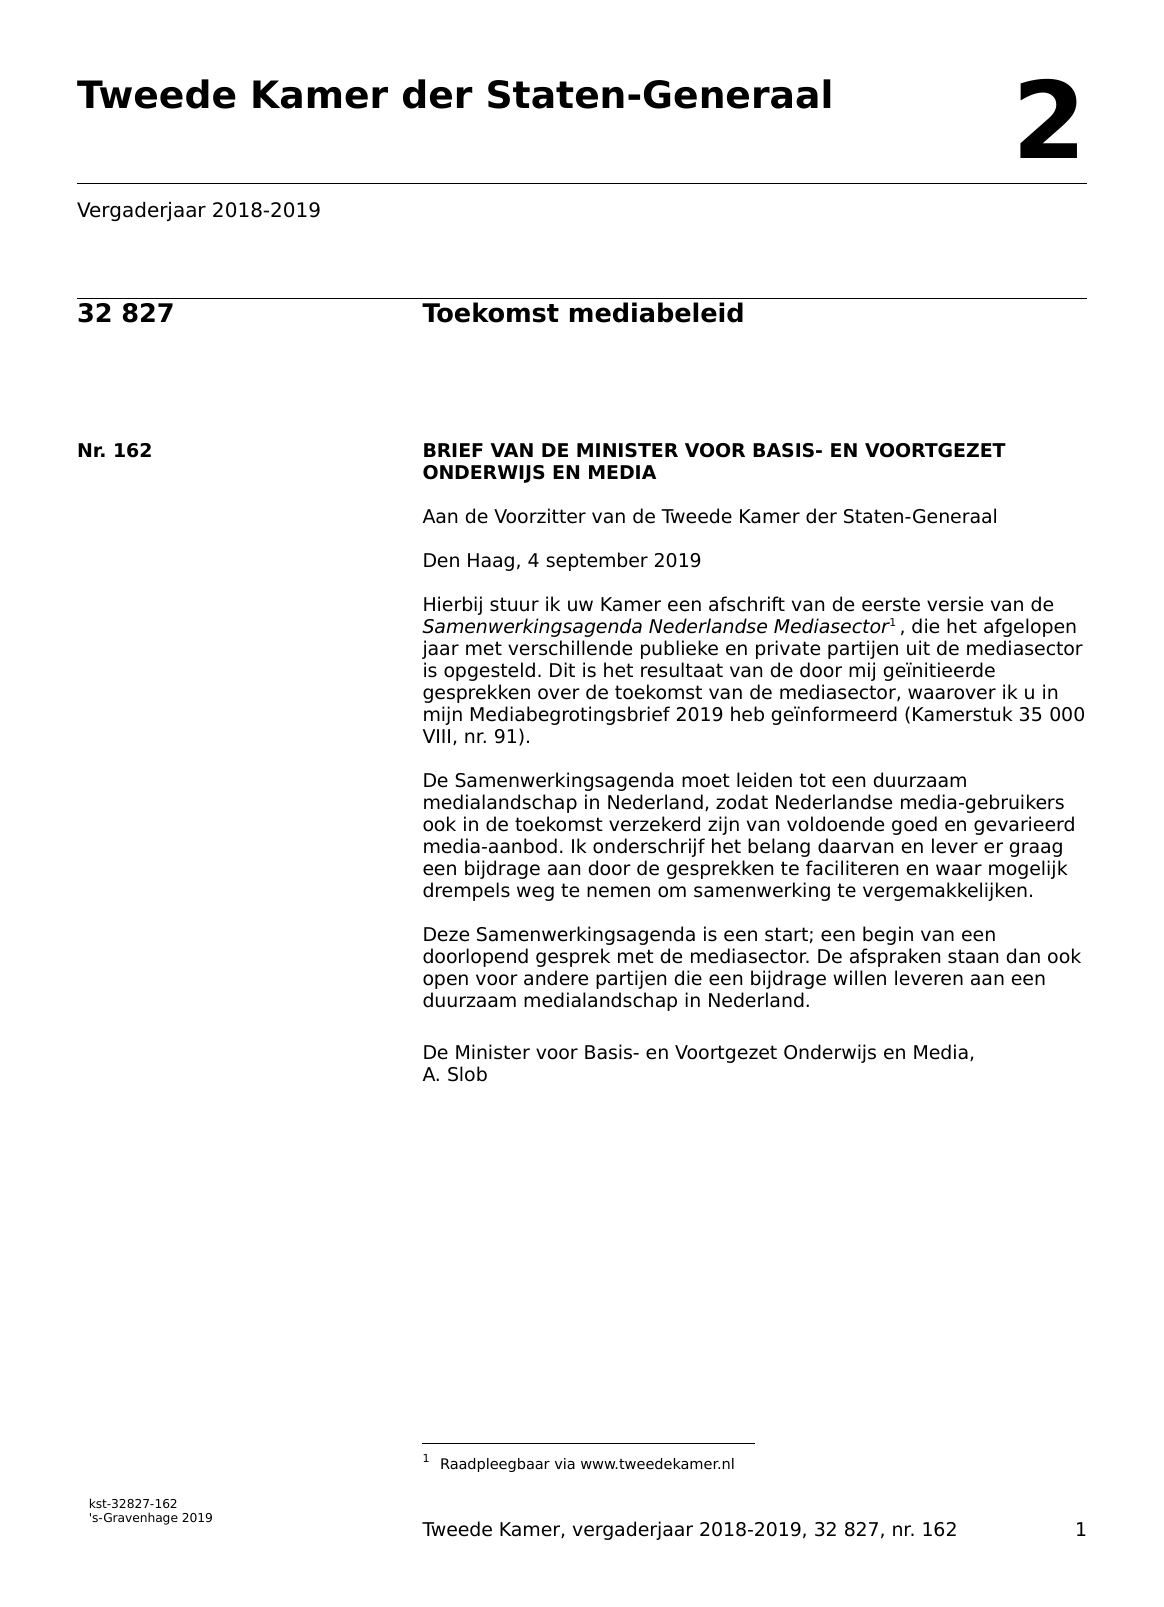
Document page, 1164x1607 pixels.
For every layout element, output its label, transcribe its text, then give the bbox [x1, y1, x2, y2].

table_header 2 [886, 59, 1087, 183]
text De Minister voor Basis- en Voortgezet Onderwijs en Media, A. Slob [422, 1042, 1087, 1086]
text De Samenwerkingsagenda moet leiden tot een duurzaam medialandschap in Nederland, zodat Nederlandse media-gebruikers ook in de toekomst verzekerd zijn van voldoende goed en gevarieerd media-aanbod. Ik onderschrijf het belang daarvan en lever er graag een bijdrage aan door de gesprekken te faciliteren en waar mogelijk drempels weg te nemen om samenwerking te vergemakkelijken. [422, 770, 1087, 902]
subtitle Nr. 162 BRIEF VAN DE MINISTER VOOR BASIS- EN VOORTGEZET ONDERWIJS EN MEDIA [77, 440, 1087, 484]
table_header Tweede Kamer der Staten-Generaal [77, 59, 886, 183]
text Hierbij stuur ik uw Kamer een afschrift van de eerste versie van de Samenwerkingsagenda Nederlandse Mediasector, die het afgelopen jaar met verschillende publieke en private partijen uit de mediasector is opgesteld. Dit is het resultaat van de door mij geïnitieerde gesprekken over de toekomst van de mediasector, waarover ik u in mijn Mediabegrotingsbrief 2019 heb geïnformeerd (Kamerstuk 35 000 VIII, nr. 91). [422, 594, 1087, 748]
text Aan de Voorzitter van de Tweede Kamer der Staten-Generaal [422, 506, 1087, 528]
text 's-Gravenhage 2019 [88, 1511, 323, 1525]
subtitle 32 827 Toekomst mediabeleid [77, 299, 1087, 329]
text kst-32827-162 [88, 1497, 323, 1511]
text Deze Samenwerkingsagenda is een start; een begin van een doorlopend gesprek met de mediasector. De afspraken staan dan ook open voor andere partijen die een bijdrage willen leveren aan een duurzaam medialandschap in Nederland. [422, 924, 1087, 1012]
text Den Haag, 4 september 2019 [422, 550, 1087, 572]
table_cell Vergaderjaar 2018-2019 [77, 184, 1087, 298]
text Raadpleegbaar via www.tweedekamer.nl [422, 1452, 1087, 1474]
